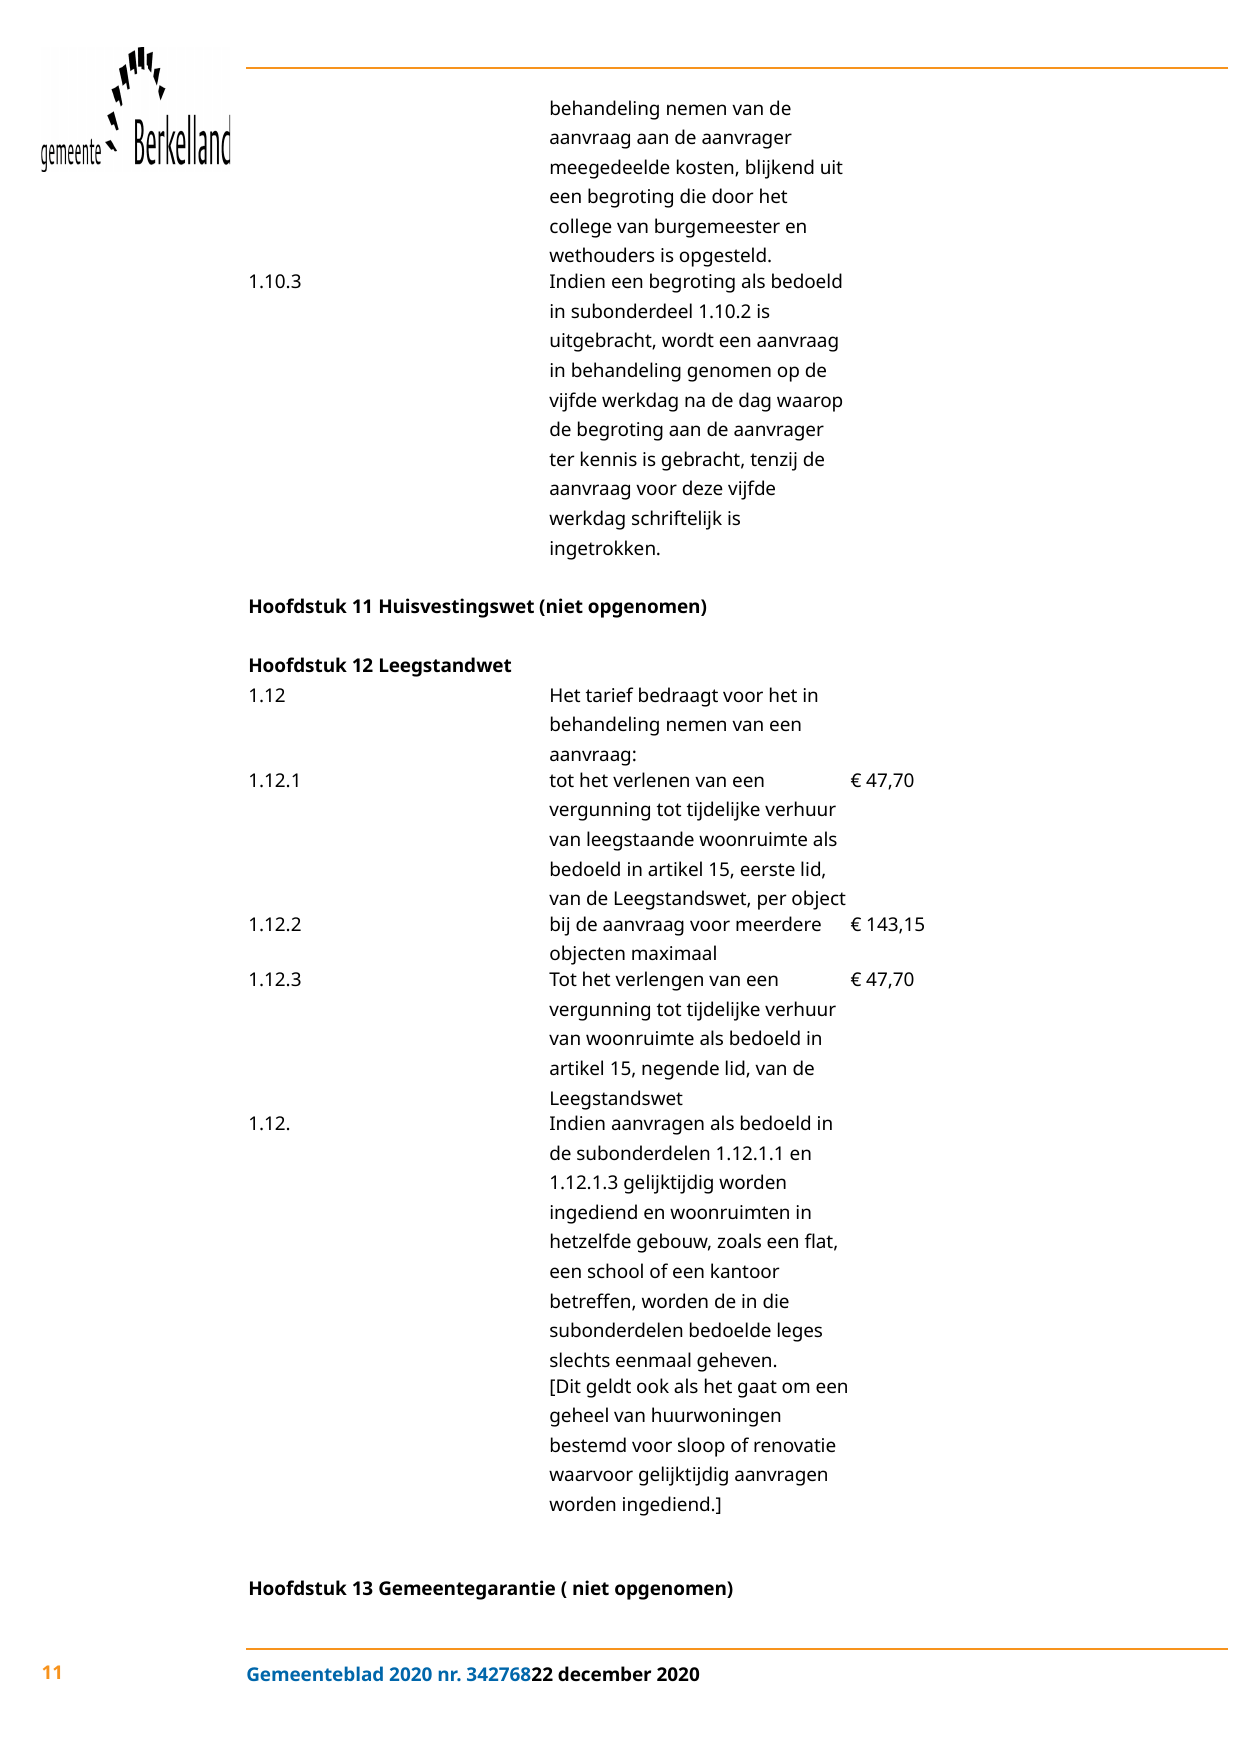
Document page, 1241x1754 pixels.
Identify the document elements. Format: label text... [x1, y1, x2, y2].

table_cell [248, 95, 549, 268]
table_cell Indien aanvragen als bedoeld in de subonderdelen 1.12.1.1 en 1.12.1.3 gelijktijdig worden ingediend en woonruimten in hetzelfde gebouw, zoals een flat, een school of een kantoor betreffen, worden de in die subonderdelen bedoelde leges slechts eenmaal geheven. [549, 1110, 850, 1373]
table_cell [850, 1517, 1152, 1543]
table_cell 1.10.3 [248, 269, 549, 560]
table_cell [850, 95, 1152, 268]
table_cell 1.12.2 [248, 911, 549, 966]
table_cell [850, 1110, 1152, 1373]
table_header Het tarief bedraagt voor het in behandeling nemen van een aanvraag: [549, 682, 850, 767]
table_header [850, 682, 1152, 767]
table_cell € 47,70 [850, 966, 1152, 1110]
table_cell Tot het verlengen van een vergunning tot tijdelijke verhuur van woonruimte als bedoeld in artikel 15, negende lid, van de Leegstandswet [549, 966, 850, 1110]
table_cell 1.12.3 [248, 966, 549, 1110]
table_cell [850, 1373, 1152, 1517]
text Hoofdstuk 11 Huisvestingswet (niet opgenomen) [248, 593, 1152, 619]
table_cell € 47,70 [850, 767, 1152, 911]
table_cell [Dit geldt ook als het gaat om een geheel van huurwoningen bestemd voor sloop of renovatie waarvoor gelijktijdig aanvragen worden ingediend.] [549, 1373, 850, 1517]
table_cell 1.12. [248, 1110, 549, 1517]
table_cell tot het verlenen van een vergunning tot tijdelijke verhuur van leegstaande woonruimte als bedoeld in artikel 15, eerste lid, van de Leegstandswet, per object [549, 767, 850, 911]
text Hoofdstuk 12 Leegstandwet [248, 652, 1152, 678]
table_cell bij de aanvraag voor meerdere objecten maximaal [549, 911, 850, 966]
table_cell € 143,15 [850, 911, 1152, 966]
table_cell Indien een begroting als bedoeld in subonderdeel 1.10.2 is uitgebracht, wordt een aanvraag in behandeling genomen op de vijfde werkdag na de dag waarop de begroting aan de aanvrager ter kennis is gebracht, tenzij de aanvraag voor deze vijfde werkdag schriftelijk is ingetrokken. [549, 269, 850, 560]
table_header 1.12 [248, 682, 549, 767]
table_cell 1.12.1 [248, 767, 549, 911]
table_cell [248, 1517, 549, 1543]
text Hoofdstuk 13 Gemeentegarantie ( niet opgenomen) [248, 1575, 1152, 1601]
table_cell behandeling nemen van de aanvraag aan de aanvrager meegedeelde kosten, blijkend uit een begroting die door het college van burgemeester en wethouders is opgesteld. [549, 95, 850, 268]
table_cell [549, 1517, 850, 1543]
picture [41, 47, 231, 172]
table_cell [850, 269, 1152, 560]
